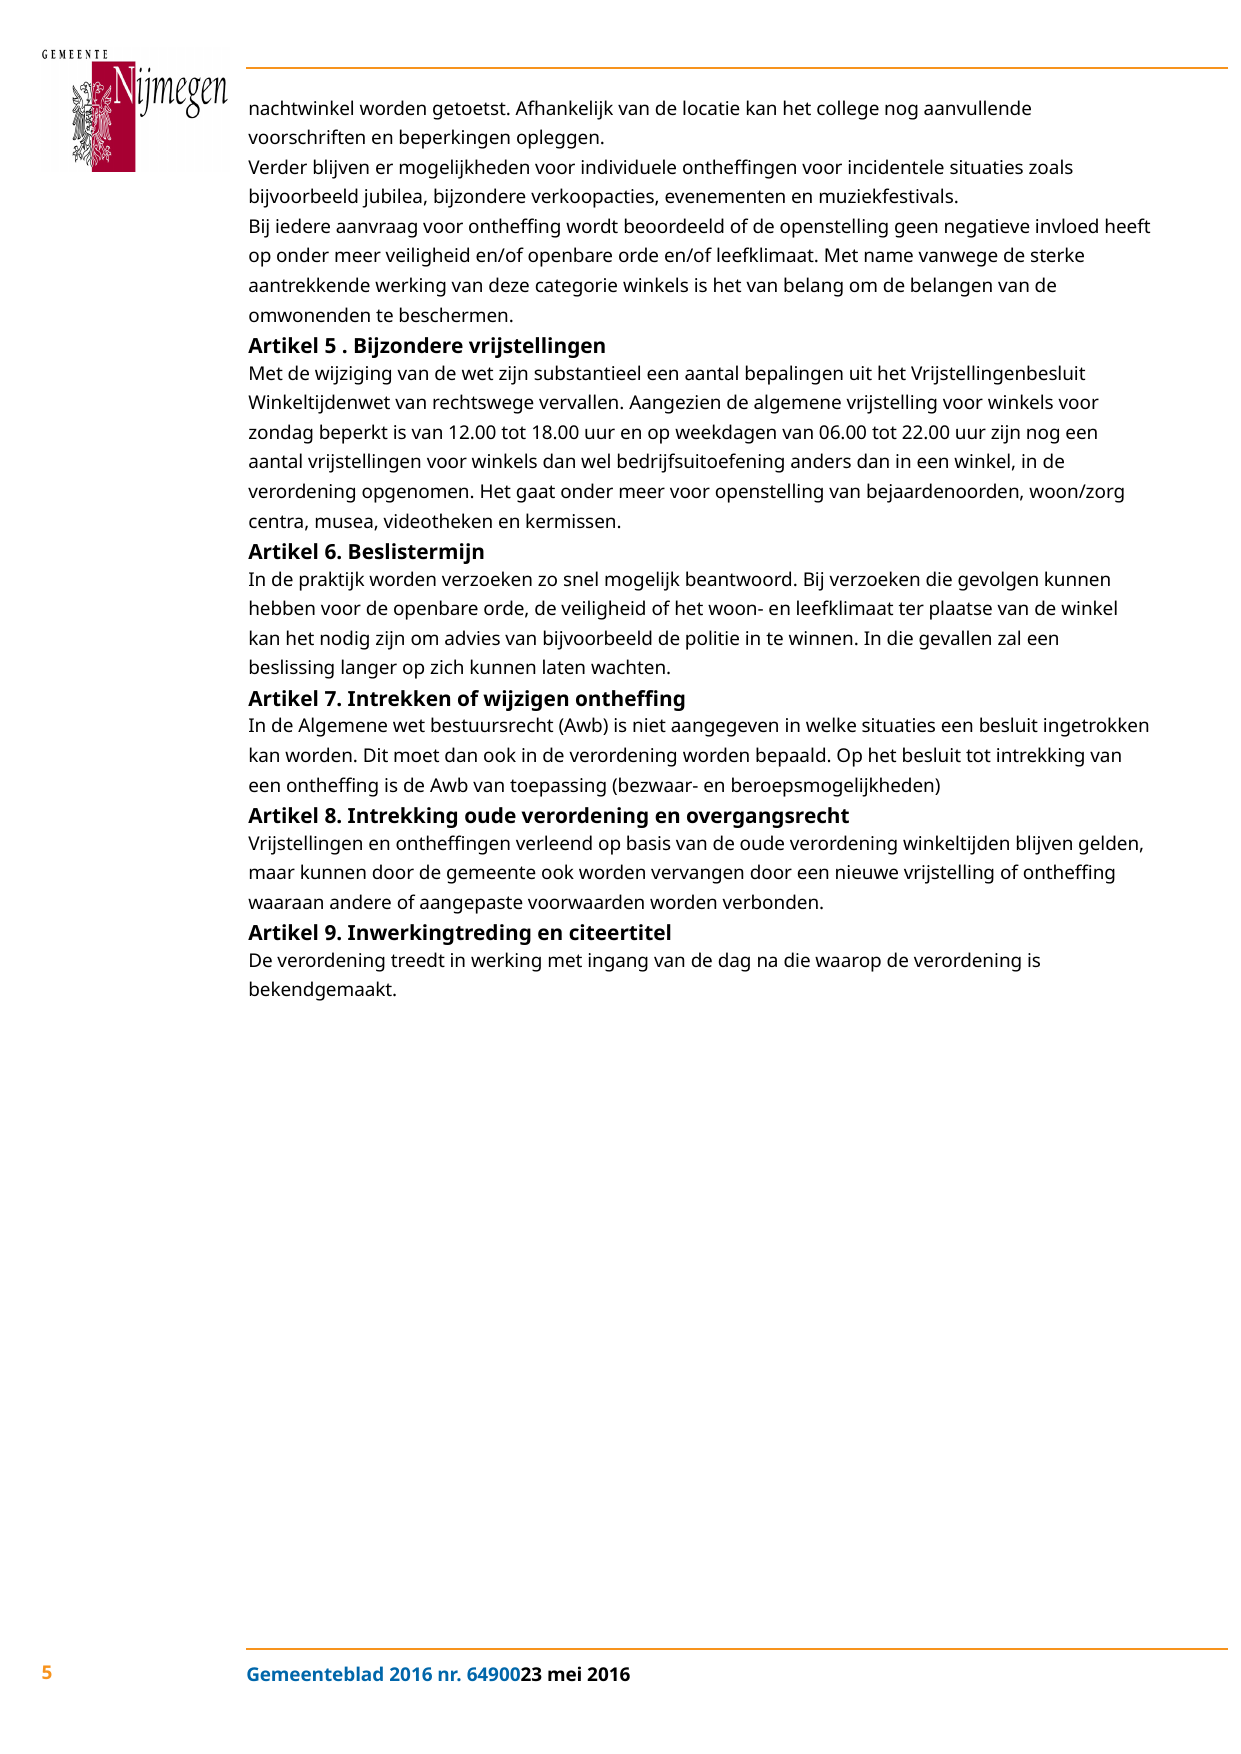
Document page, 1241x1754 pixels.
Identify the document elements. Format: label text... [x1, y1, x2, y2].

picture [41, 47, 231, 172]
text Artikel 5 . Bijzondere vrijstellingen [248, 331, 1152, 360]
text Verder blijven er mogelijkheden voor individuele ontheffingen voor incidentele situaties zoals bijvoorbeeld jubilea, bijzondere verkoopacties, evenementen en muziekfestivals. [248, 154, 1152, 209]
text Artikel 7. Intrekken of wijzigen ontheffing [248, 684, 1152, 713]
text Artikel 8. Intrekking oude verordening en overgangsrecht [248, 801, 1152, 830]
text Vrijstellingen en ontheffingen verleend op basis van de oude verordening winkeltijden blijven gelden, maar kunnen door de gemeente ook worden vervangen door een nieuwe vrijstelling of ontheffing waaraan andere of aangepaste voorwaarden worden verbonden. [248, 830, 1152, 915]
text Met de wijziging van de wet zijn substantieel een aantal bepalingen uit het Vrijstellingenbesluit Winkeltijdenwet van rechtswege vervallen. Aangezien de algemene vrijstelling voor winkels voor zondag beperkt is van 12.00 tot 18.00 uur en op weekdagen van 06.00 tot 22.00 uur zijn nog een aantal vrijstellingen voor winkels dan wel bedrijfsuitoefening anders dan in een winkel, in de verordening opgenomen. Het gaat onder meer voor openstelling van bejaardenoorden, woon/zorg centra, musea, videotheken en kermissen. [248, 360, 1152, 533]
text In de praktijk worden verzoeken zo snel mogelijk beantwoord. Bij verzoeken die gevolgen kunnen hebben voor de openbare orde, de veiligheid of het woon- en leefklimaat ter plaatse van de winkel kan het nodig zijn om advies van bijvoorbeeld de politie in te winnen. In die gevallen zal een beslissing langer op zich kunnen laten wachten. [248, 566, 1152, 680]
text Bij iedere aanvraag voor ontheffing wordt beoordeeld of de openstelling geen negatieve invloed heeft op onder meer veiligheid en/of openbare orde en/of leefklimaat. Met name vanwege de sterke aantrekkende werking van deze categorie winkels is het van belang om de belangen van de omwonenden te beschermen. [248, 213, 1152, 328]
text nachtwinkel worden getoetst. Afhankelijk van de locatie kan het college nog aanvullende voorschriften en beperkingen opleggen. [248, 95, 1152, 150]
text Artikel 6. Beslistermijn [248, 537, 1152, 566]
text In de Algemene wet bestuursrecht (Awb) is niet aangegeven in welke situaties een besluit ingetrokken kan worden. Dit moet dan ook in de verordening worden bepaald. Op het besluit tot intrekking van een ontheffing is de Awb van toepassing (bezwaar- en beroepsmogelijkheden) [248, 713, 1152, 797]
text Artikel 9. Inwerkingtreding en citeertitel [248, 918, 1152, 947]
text De verordening treedt in werking met ingang van de dag na die waarop de verordening is bekendgemaakt. [248, 947, 1152, 1002]
